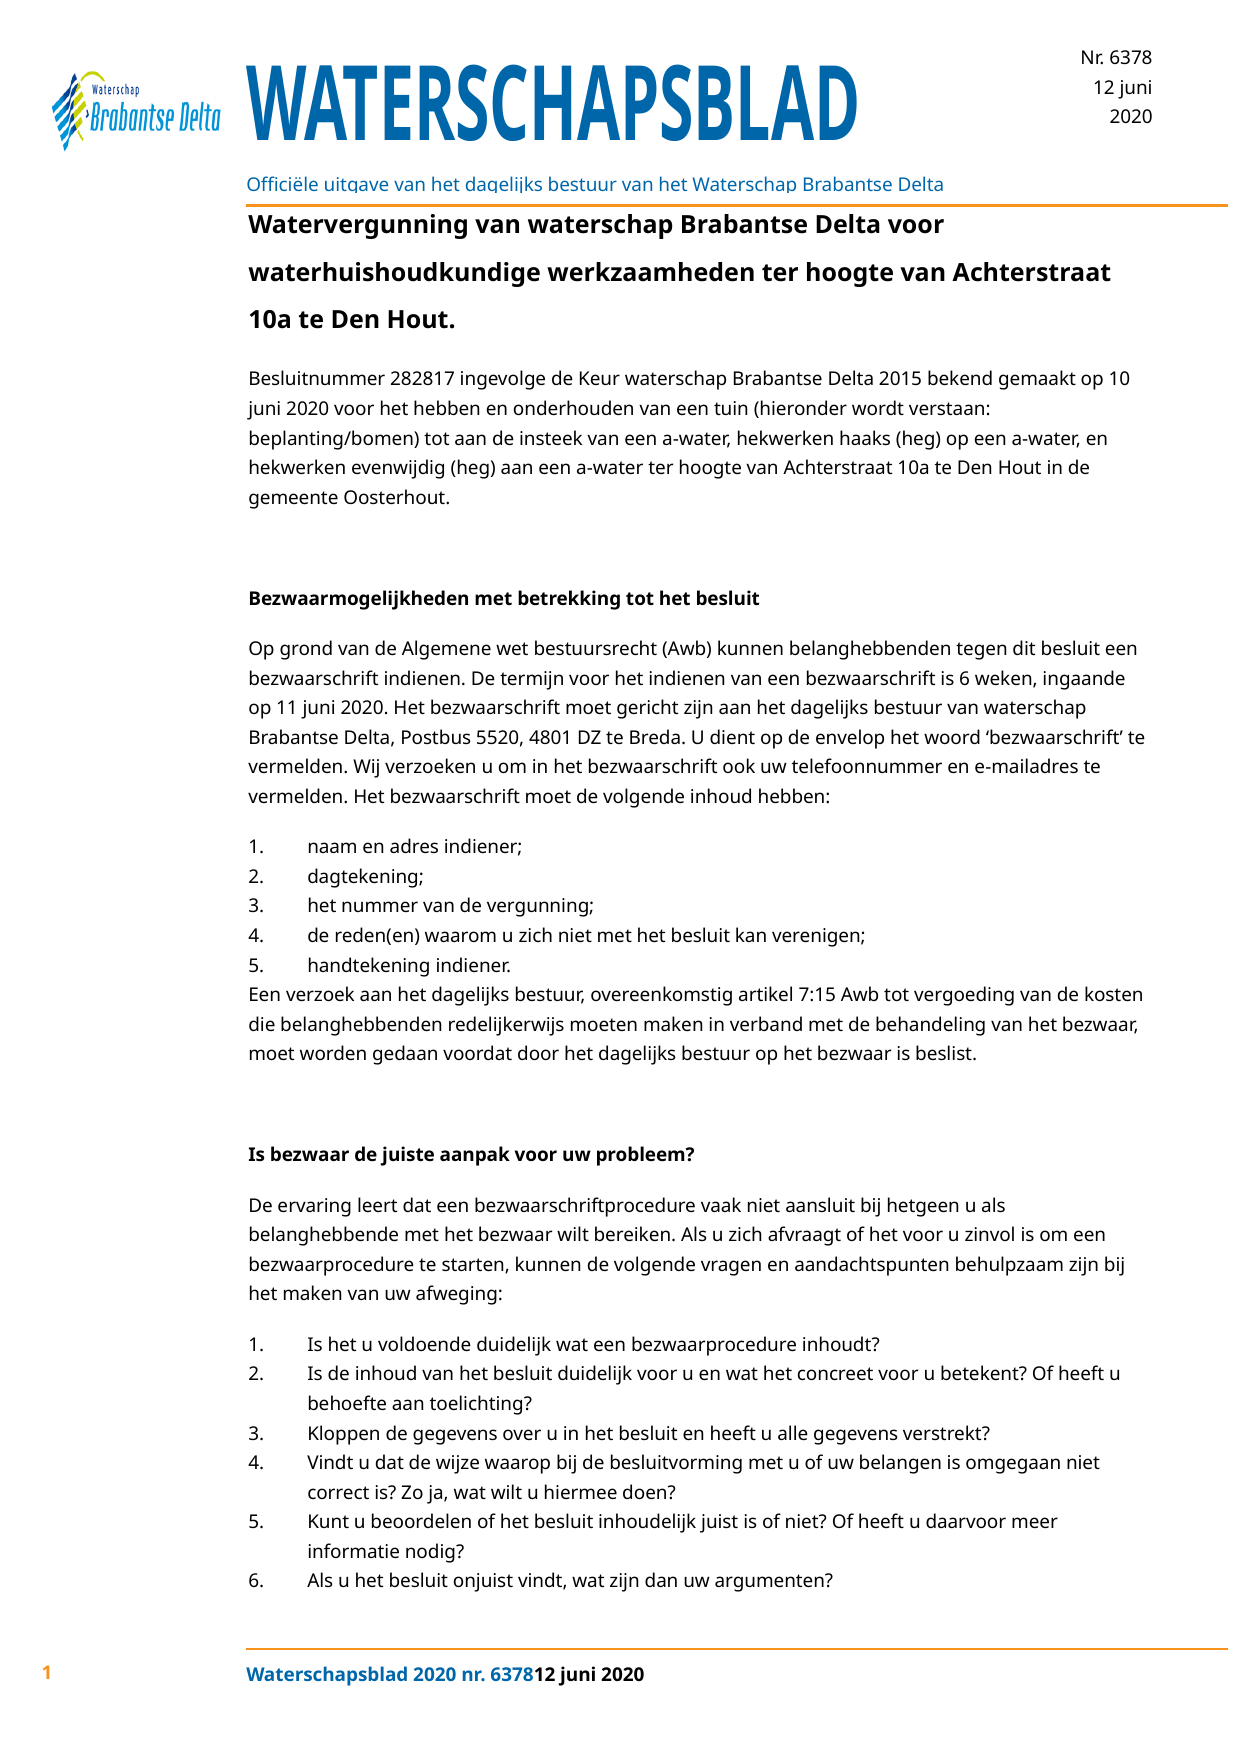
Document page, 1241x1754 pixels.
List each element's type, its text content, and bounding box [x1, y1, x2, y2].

text Watervergunning van waterschap Brabantse Delta voor waterhuishoudkundige werkzaamheden ter hoogte van Achterstraat 10a te Den Hout. [248, 207, 1152, 336]
picture [41, 47, 231, 172]
text Op grond van de Algemene wet bestuursrecht (Awb) kunnen belanghebbenden tegen dit besluit een bezwaarschrift indienen. De termijn voor het indienen van een bezwaarschrift is 6 weken, ingaande op 11 juni 2020. Het bezwaarschrift moet gericht zijn aan het dagelijks bestuur van waterschap Brabantse Delta, Postbus 5520, 4801 DZ te Breda. U dient op de envelop het woord ‘bezwaarschrift’ te vermelden. Wij verzoeken u om in het bezwaarschrift ook uw telefoonnummer en e‑mailadres te vermelden. Het bezwaarschrift moet de volgende inhoud hebben: [248, 635, 1152, 809]
text Besluitnummer 282817 ingevolge de Keur waterschap Brabantse Delta 2015 bekend gemaakt op 10 juni 2020 voor het hebben en onderhouden van een tuin (hieronder wordt verstaan: beplanting/bomen) tot aan de insteek van een a-water, hekwerken haaks (heg) op een a-water, en hekwerken evenwijdig (heg) aan een a-water ter hoogte van Achterstraat 10a te Den Hout in de gemeente Oosterhout. [248, 366, 1152, 509]
list Is de inhoud van het besluit duidelijk voor u en wat het concreet voor u betekent? Of heeft u behoefte aan toelichting? [248, 1361, 1152, 1416]
list het nummer van de vergunning; [248, 893, 1152, 918]
list Kloppen de gegevens over u in het besluit en heeft u alle gegevens verstrekt? [248, 1420, 1152, 1445]
text De ervaring leert dat een bezwaarschriftprocedure vaak niet aansluit bij hetgeen u als belanghebbende met het bezwaar wilt bereiken. Als u zich afvraagt of het voor u zinvol is om een bezwaarprocedure te starten, kunnen de volgende vragen en aandachtspunten behulpzaam zijn bij het maken van uw afweging: [248, 1192, 1152, 1306]
list naam en adres indiener; [248, 833, 1152, 859]
list Kunt u beoordelen of het besluit inhoudelijk juist is of niet? Of heeft u daarvoor meer informatie nodig? [248, 1508, 1152, 1564]
text Bezwaarmogelijkheden met betrekking tot het besluit [248, 585, 1152, 610]
list Als u het besluit onjuist vindt, wat zijn dan uw argumenten? [248, 1568, 1152, 1593]
text Is bezwaar de juiste aanpak voor uw probleem? [248, 1141, 1152, 1167]
list Is het u voldoende duidelijk wat een bezwaarprocedure inhoudt? [248, 1331, 1152, 1357]
list de reden(en) waarom u zich niet met het besluit kan verenigen; [248, 922, 1152, 948]
list handtekening indiener. [248, 952, 1152, 977]
text Een verzoek aan het dagelijks bestuur, overeenkomstig artikel 7:15 Awb tot vergoeding van de kosten die belanghebbenden redelijkerwijs moeten maken in verband met de behandeling van het bezwaar, moet worden gedaan voordat door het dagelijks bestuur op het bezwaar is beslist. [248, 981, 1152, 1066]
list dagtekening; [248, 863, 1152, 889]
list Vindt u dat de wijze waarop bij de besluitvorming met u of uw belangen is omgegaan niet correct is? Zo ja, wat wilt u hiermee doen? [248, 1449, 1152, 1504]
